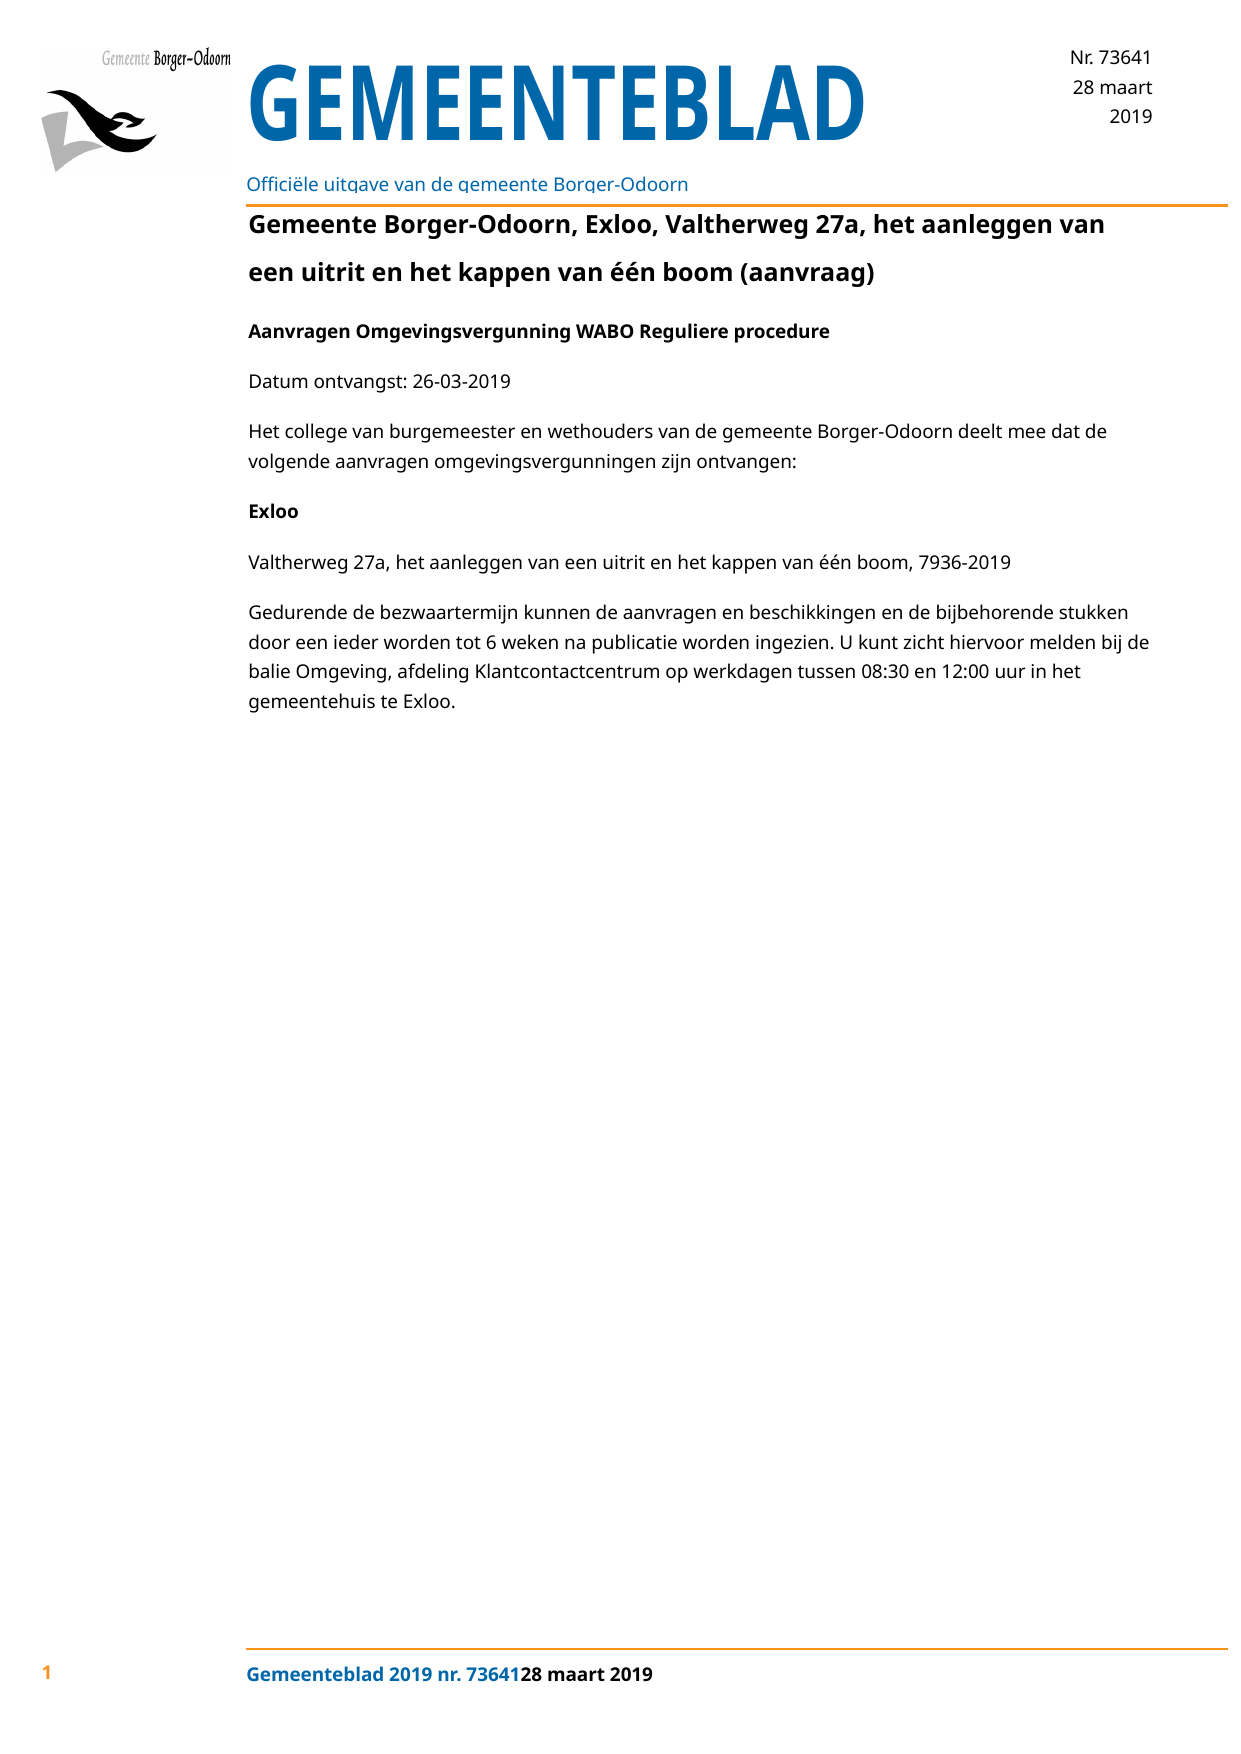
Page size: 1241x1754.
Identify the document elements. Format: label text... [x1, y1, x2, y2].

text Datum ontvangst: 26-03-2019 [248, 368, 1152, 394]
text Gemeente Borger-Odoorn, Exloo, Valtherweg 27a, het aanleggen van een uitrit en het kappen van één boom (aanvraag) [248, 207, 1152, 288]
text Het college van burgemeester en wethouders van de gemeente Borger-Odoorn deelt mee dat de volgende aanvragen omgevingsvergunningen zijn ontvangen: [248, 419, 1152, 474]
text Exloo [248, 499, 1152, 524]
picture [41, 47, 231, 172]
text Gedurende de bezwaartermijn kunnen de aanvragen en beschikkingen en de bijbehorende stukken door een ieder worden tot 6 weken na publicatie worden ingezien. U kunt zicht hiervoor melden bij de balie Omgeving, afdeling Klantcontactcentrum op werkdagen tussen 08:30 en 12:00 uur in het gemeentehuis te Exloo. [248, 599, 1152, 714]
text Aanvragen Omgevingsvergunning WABO Reguliere procedure [248, 318, 1152, 344]
text Valtherweg 27a, het aanleggen van een uitrit en het kappen van één boom, 7936-2019 [248, 549, 1152, 575]
